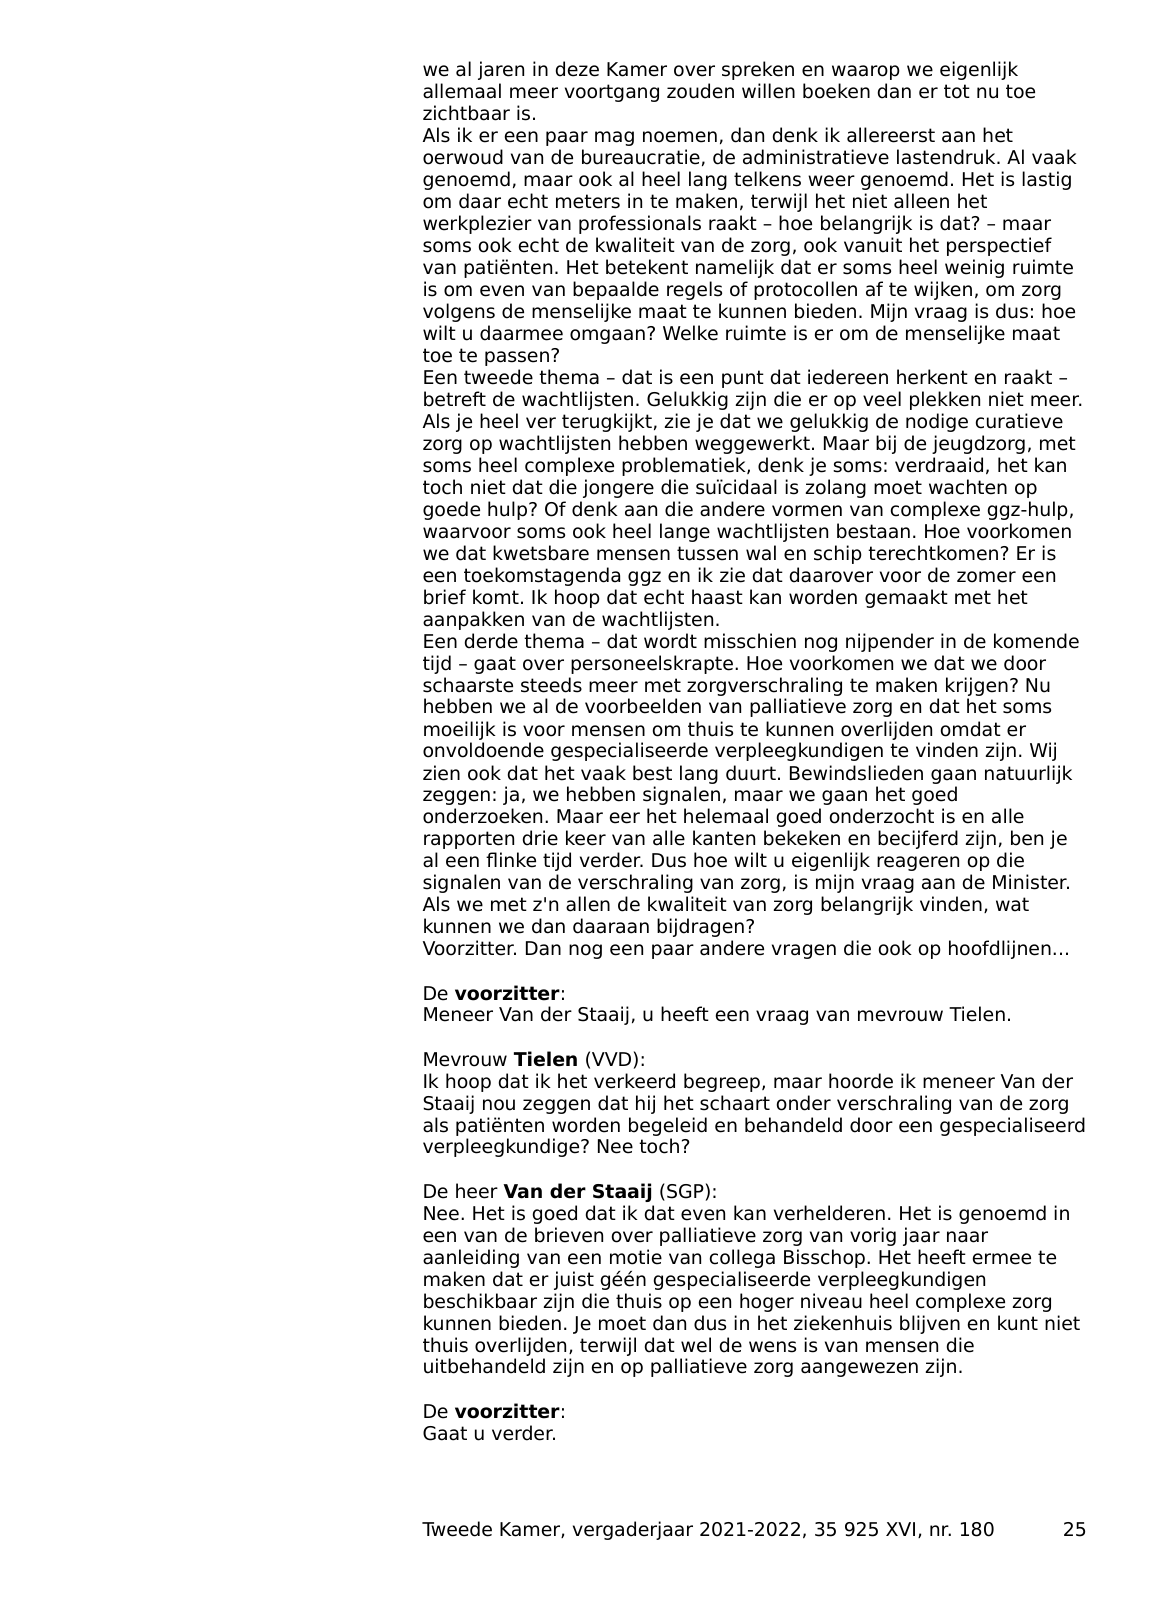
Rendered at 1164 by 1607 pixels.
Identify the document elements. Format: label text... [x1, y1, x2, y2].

text we al jaren in deze Kamer over spreken en waarop we eigenlijk allemaal meer voortgang zouden willen boeken dan er tot nu toe zichtbaar is. [422, 59, 1087, 125]
text Voorzitter. Dan nog een paar andere vragen die ook op hoofdlijnen... [422, 938, 1087, 960]
text Een tweede thema – dat is een punt dat iedereen herkent en raakt – betreft de wachtlijsten. Gelukkig zijn die er op veel plekken niet meer. Als je heel ver terugkijkt, zie je dat we gelukkig de nodige curatieve zorg op wachtlijsten hebben weggewerkt. Maar bij de jeugdzorg, met soms heel complexe problematiek, denk je soms: verdraaid, het kan toch niet dat die jongere die suïcidaal is zolang moet wachten op goede hulp? Of denk aan die andere vormen van complexe ggz-hulp, waarvoor soms ook heel lange wachtlijsten bestaan. Hoe voorkomen we dat kwetsbare mensen tussen wal en schip terechtkomen? Er is een toekomstagenda ggz en ik zie dat daarover voor de zomer een brief komt. Ik hoop dat echt haast kan worden gemaakt met het aanpakken van de wachtlijsten. [422, 367, 1087, 631]
text De heer Van der Staaij (SGP): [422, 1181, 1087, 1203]
text Als ik er een paar mag noemen, dan denk ik allereerst aan het oerwoud van de bureaucratie, de administratieve lastendruk. Al vaak genoemd, maar ook al heel lang telkens weer genoemd. Het is lastig om daar echt meters in te maken, terwijl het niet alleen het werkplezier van professionals raakt – hoe belangrijk is dat? – maar soms ook echt de kwaliteit van de zorg, ook vanuit het perspectief van patiënten. Het betekent namelijk dat er soms heel weinig ruimte is om even van bepaalde regels of protocollen af te wijken, om zorg volgens de menselijke maat te kunnen bieden. Mijn vraag is dus: hoe wilt u daarmee omgaan? Welke ruimte is er om de menselijke maat toe te passen? [422, 125, 1087, 367]
text Mevrouw Tielen (VVD): [422, 1048, 1087, 1071]
text De voorzitter: [422, 982, 1087, 1004]
text Ik hoop dat ik het verkeerd begreep, maar hoorde ik meneer Van der Staaij nou zeggen dat hij het schaart onder verschraling van de zorg als patiënten worden begeleid en behandeld door een gespecialiseerd verpleegkundige? Nee toch? [422, 1071, 1087, 1158]
text Nee. Het is goed dat ik dat even kan verhelderen. Het is genoemd in een van de brieven over palliatieve zorg van vorig jaar naar aanleiding van een motie van collega Bisschop. Het heeft ermee te maken dat er juist géén gespecialiseerde verpleegkundigen beschikbaar zijn die thuis op een hoger niveau heel complexe zorg kunnen bieden. Je moet dan dus in het ziekenhuis blijven en kunt niet thuis overlijden, terwijl dat wel de wens is van mensen die uitbehandeld zijn en op palliatieve zorg aangewezen zijn. [422, 1203, 1087, 1378]
text Gaat u verder. [422, 1423, 1087, 1444]
text De voorzitter: [422, 1401, 1087, 1423]
text Een derde thema – dat wordt misschien nog nijpender in de komende tijd – gaat over personeelskrapte. Hoe voorkomen we dat we door schaarste steeds meer met zorgverschraling te maken krijgen? Nu hebben we al de voorbeelden van palliatieve zorg en dat het soms moeilijk is voor mensen om thuis te kunnen overlijden omdat er onvoldoende gespecialiseerde verpleegkundigen te vinden zijn. Wij zien ook dat het vaak best lang duurt. Bewindslieden gaan natuurlijk zeggen: ja, we hebben signalen, maar we gaan het goed onderzoeken. Maar eer het helemaal goed onderzocht is en alle rapporten drie keer van alle kanten bekeken en becijferd zijn, ben je al een flinke tijd verder. Dus hoe wilt u eigenlijk reageren op die signalen van de verschraling van zorg, is mijn vraag aan de Minister. Als we met z'n allen de kwaliteit van zorg belangrijk vinden, wat kunnen we dan daaraan bijdragen? [422, 631, 1087, 938]
text Meneer Van der Staaij, u heeft een vraag van mevrouw Tielen. [422, 1004, 1087, 1026]
